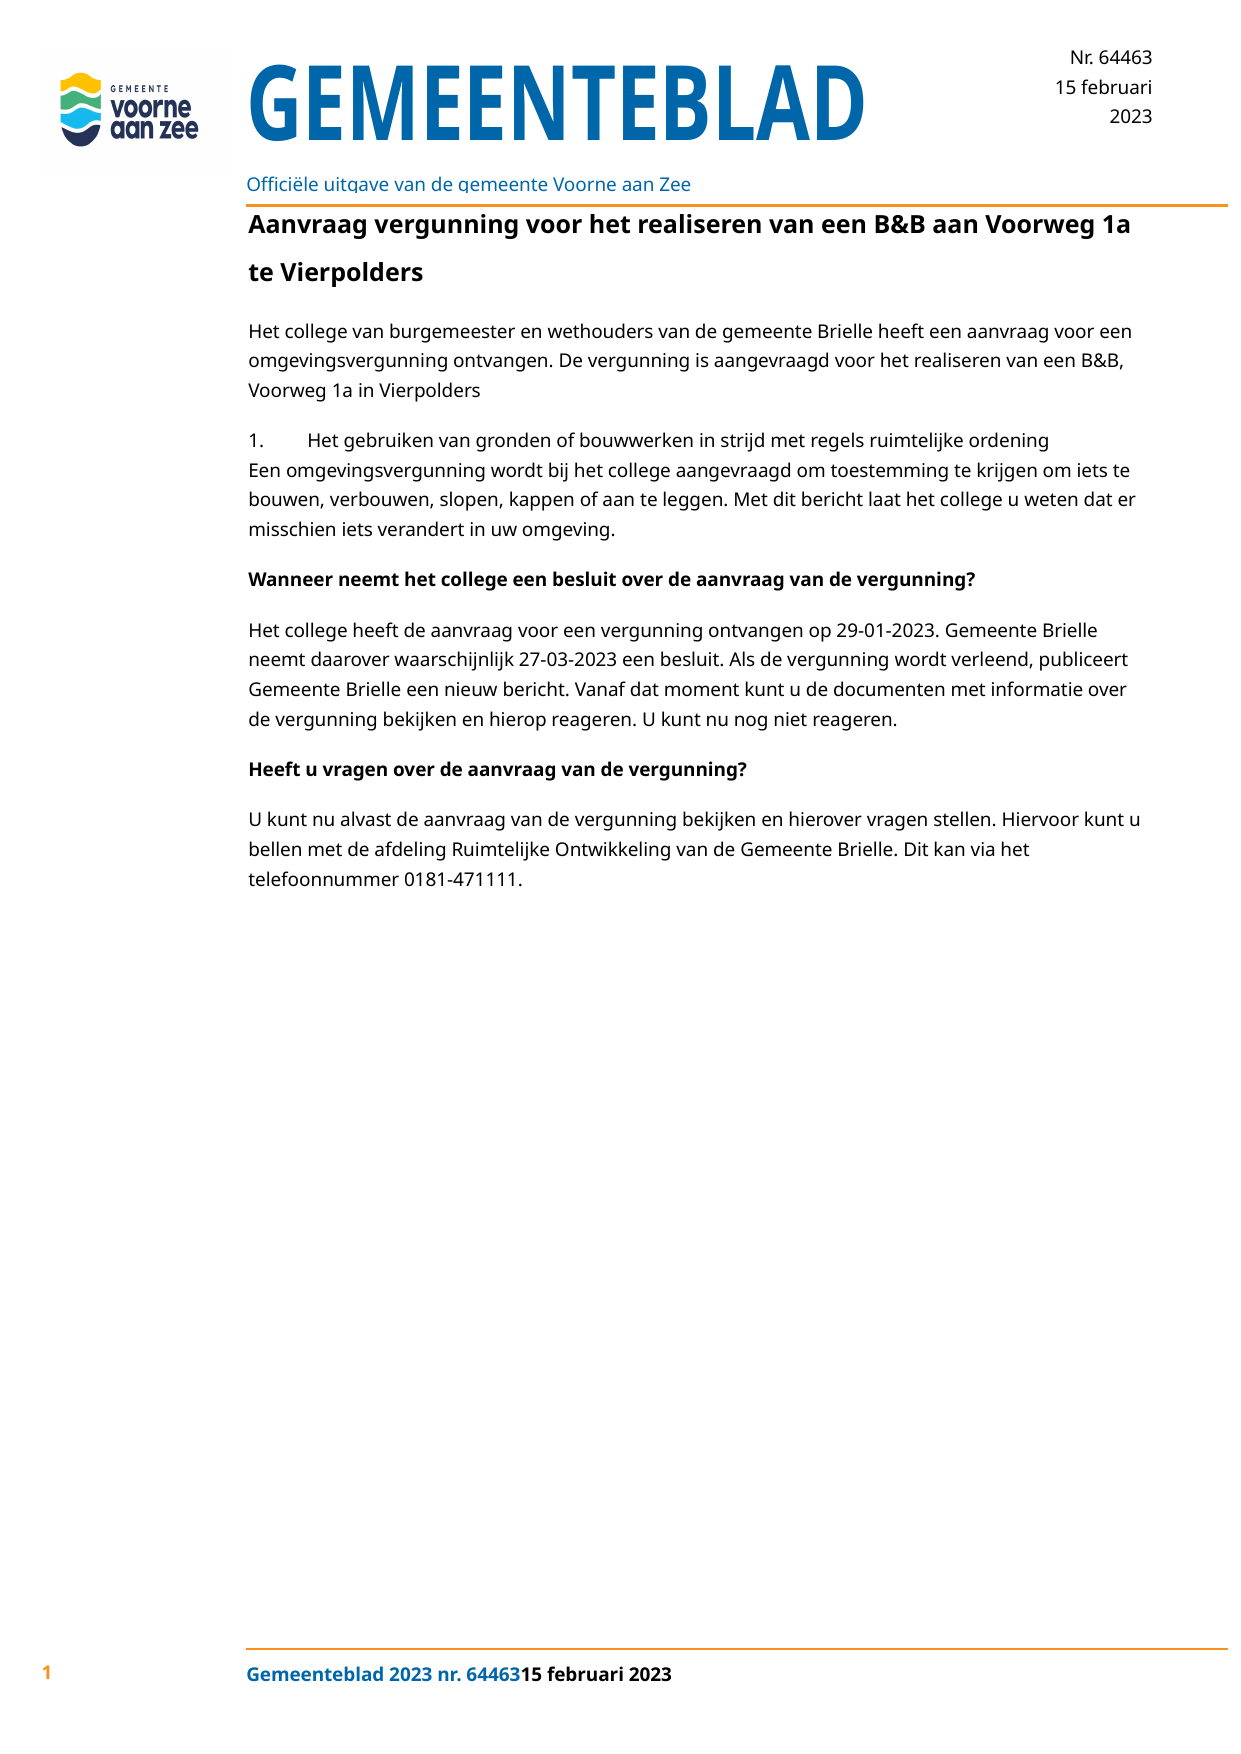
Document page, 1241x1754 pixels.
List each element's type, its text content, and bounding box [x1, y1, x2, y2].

picture [41, 47, 231, 172]
text Wanneer neemt het college een besluit over de aanvraag van de vergunning? [248, 567, 1152, 592]
text Het college van burgemeester en wethouders van de gemeente Brielle heeft een aanvraag voor een omgevingsvergunning ontvangen. De vergunning is aangevraagd voor het realiseren van een B&B, Voorweg 1a in Vierpolders [248, 318, 1152, 403]
text Heeft u vragen over de aanvraag van de vergunning? [248, 756, 1152, 782]
list Het gebruiken van gronden of bouwwerken in strijd met regels ruimtelijke ordening [248, 427, 1152, 453]
text Het college heeft de aanvraag voor een vergunning ontvangen op 29-01-2023. Gemeente Brielle neemt daarover waarschijnlijk 27-03-2023 een besluit. Als de vergunning wordt verleend, publiceert Gemeente Brielle een nieuw bericht. Vanaf dat moment kunt u de documenten met informatie over de vergunning bekijken en hierop reageren. U kunt nu nog niet reageren. [248, 617, 1152, 732]
text Een omgevingsvergunning wordt bij het college aangevraagd om toestemming te krijgen om iets te bouwen, verbouwen, slopen, kappen of aan te leggen. Met dit bericht laat het college u weten dat er misschien iets verandert in uw omgeving. [248, 457, 1152, 542]
text Aanvraag vergunning voor het realiseren van een B&B aan Voorweg 1a te Vierpolders [248, 207, 1152, 288]
text U kunt nu alvast de aanvraag van de vergunning bekijken en hierover vragen stellen. Hiervoor kunt u bellen met de afdeling Ruimtelijke Ontwikkeling van de Gemeente Brielle. Dit kan via het telefoonnummer 0181-471111. [248, 807, 1152, 892]
